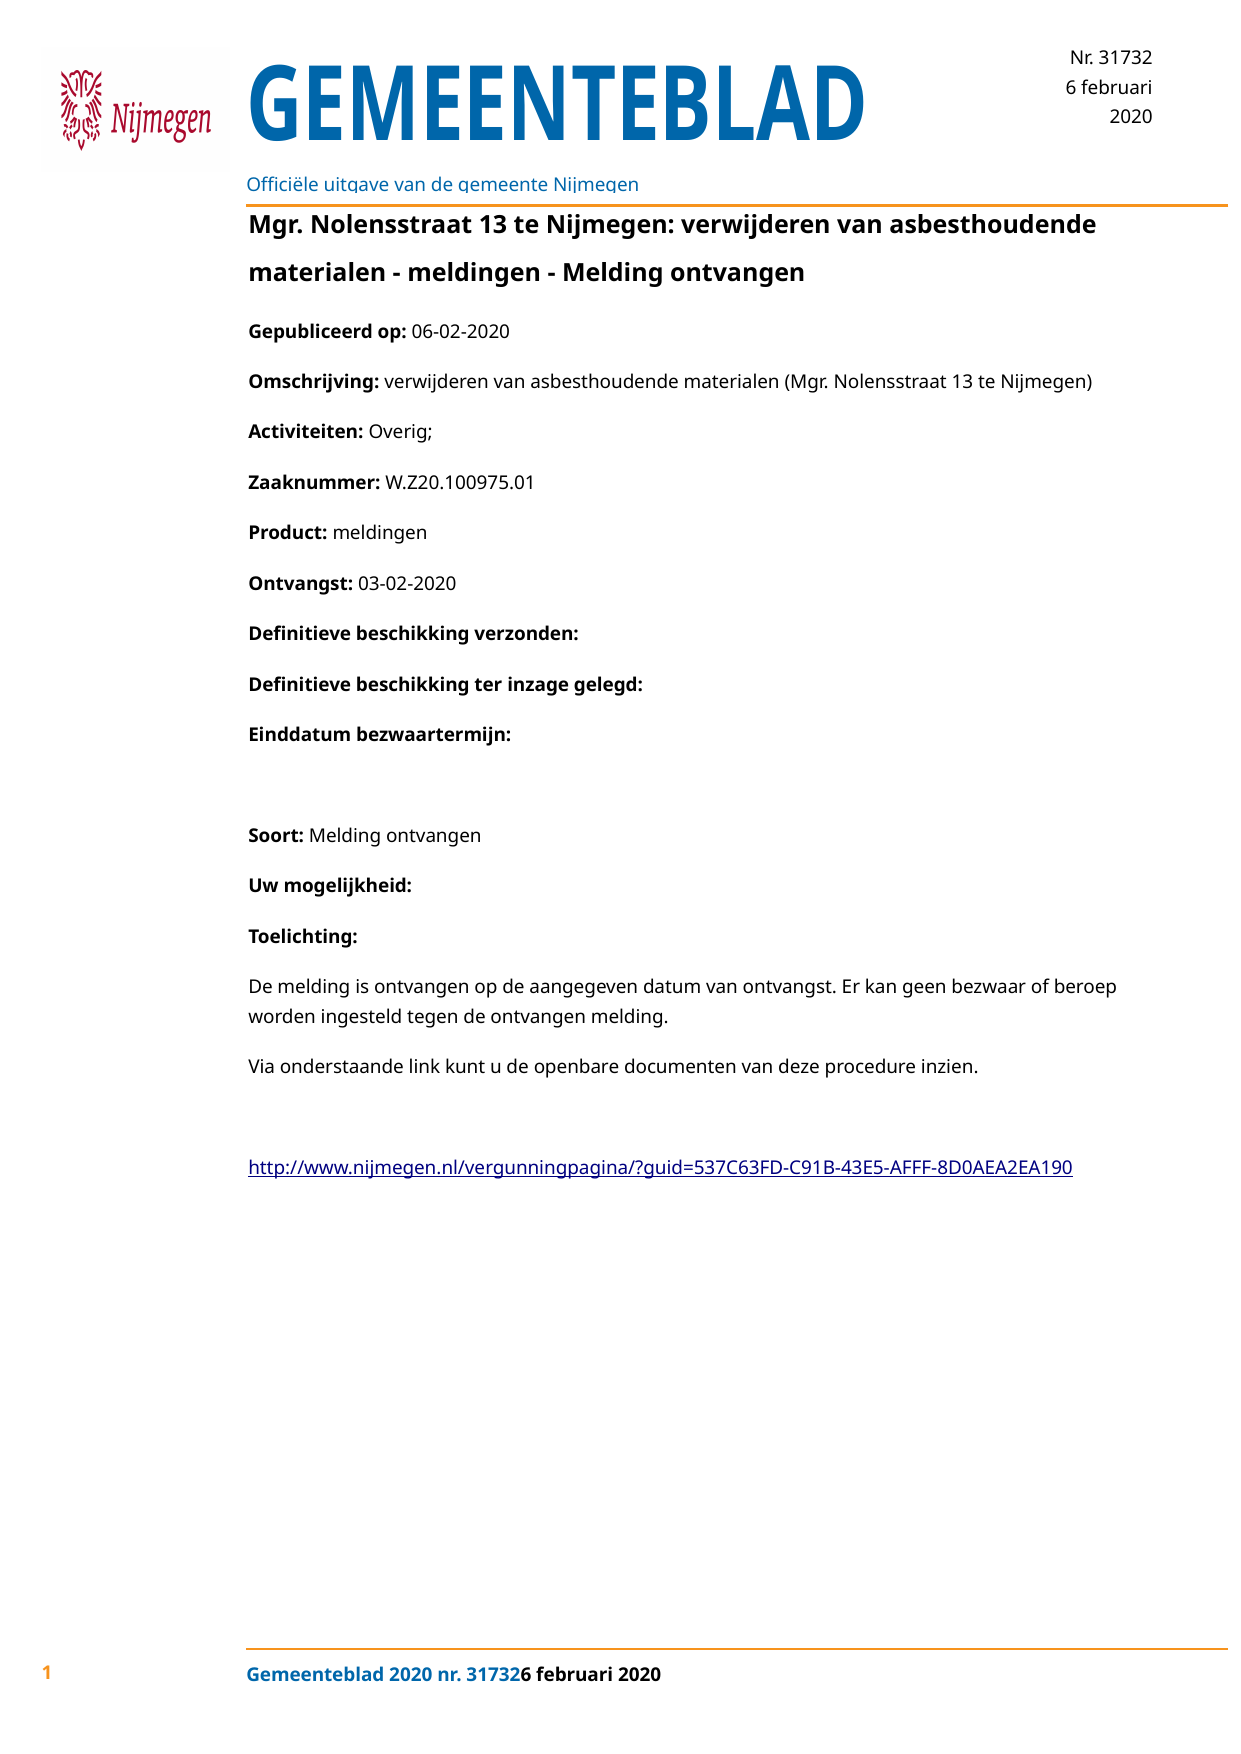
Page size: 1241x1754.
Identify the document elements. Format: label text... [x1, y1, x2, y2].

text Product: meldingen [248, 519, 1152, 545]
text Via onderstaande link kunt u de openbare documenten van deze procedure inzien. [248, 1053, 1152, 1079]
text Einddatum bezwaartermijn: [248, 721, 1152, 747]
text Activiteiten: Overig; [248, 419, 1152, 444]
text Omschrijving: verwijderen van asbesthoudende materialen (Mgr. Nolensstraat 13 te Nijmegen) [248, 368, 1152, 394]
text Definitieve beschikking ter inzage gelegd: [248, 671, 1152, 697]
text Mgr. Nolensstraat 13 te Nijmegen: verwijderen van asbesthoudende materialen - meldingen - Melding ontvangen [248, 207, 1152, 288]
text Zaaknummer: W.Z20.100975.01 [248, 469, 1152, 495]
text Gepubliceerd op: 06-02-2020 [248, 318, 1152, 344]
text Toelichting: [248, 923, 1152, 949]
text http://www.nijmegen.nl/vergunningpagina/?guid=537C63FD-C91B-43E5-AFFF-8D0AEA2EA190 [248, 1154, 1152, 1180]
text De melding is ontvangen op de aangegeven datum van ontvangst. Er kan geen bezwaar of beroep worden ingesteld tegen de ontvangen melding. [248, 973, 1152, 1029]
text Ontvangst: 03-02-2020 [248, 570, 1152, 596]
picture [41, 47, 231, 172]
text Definitieve beschikking verzonden: [248, 620, 1152, 646]
text Uw mogelijkheid: [248, 872, 1152, 898]
text Soort: Melding ontvangen [248, 822, 1152, 848]
